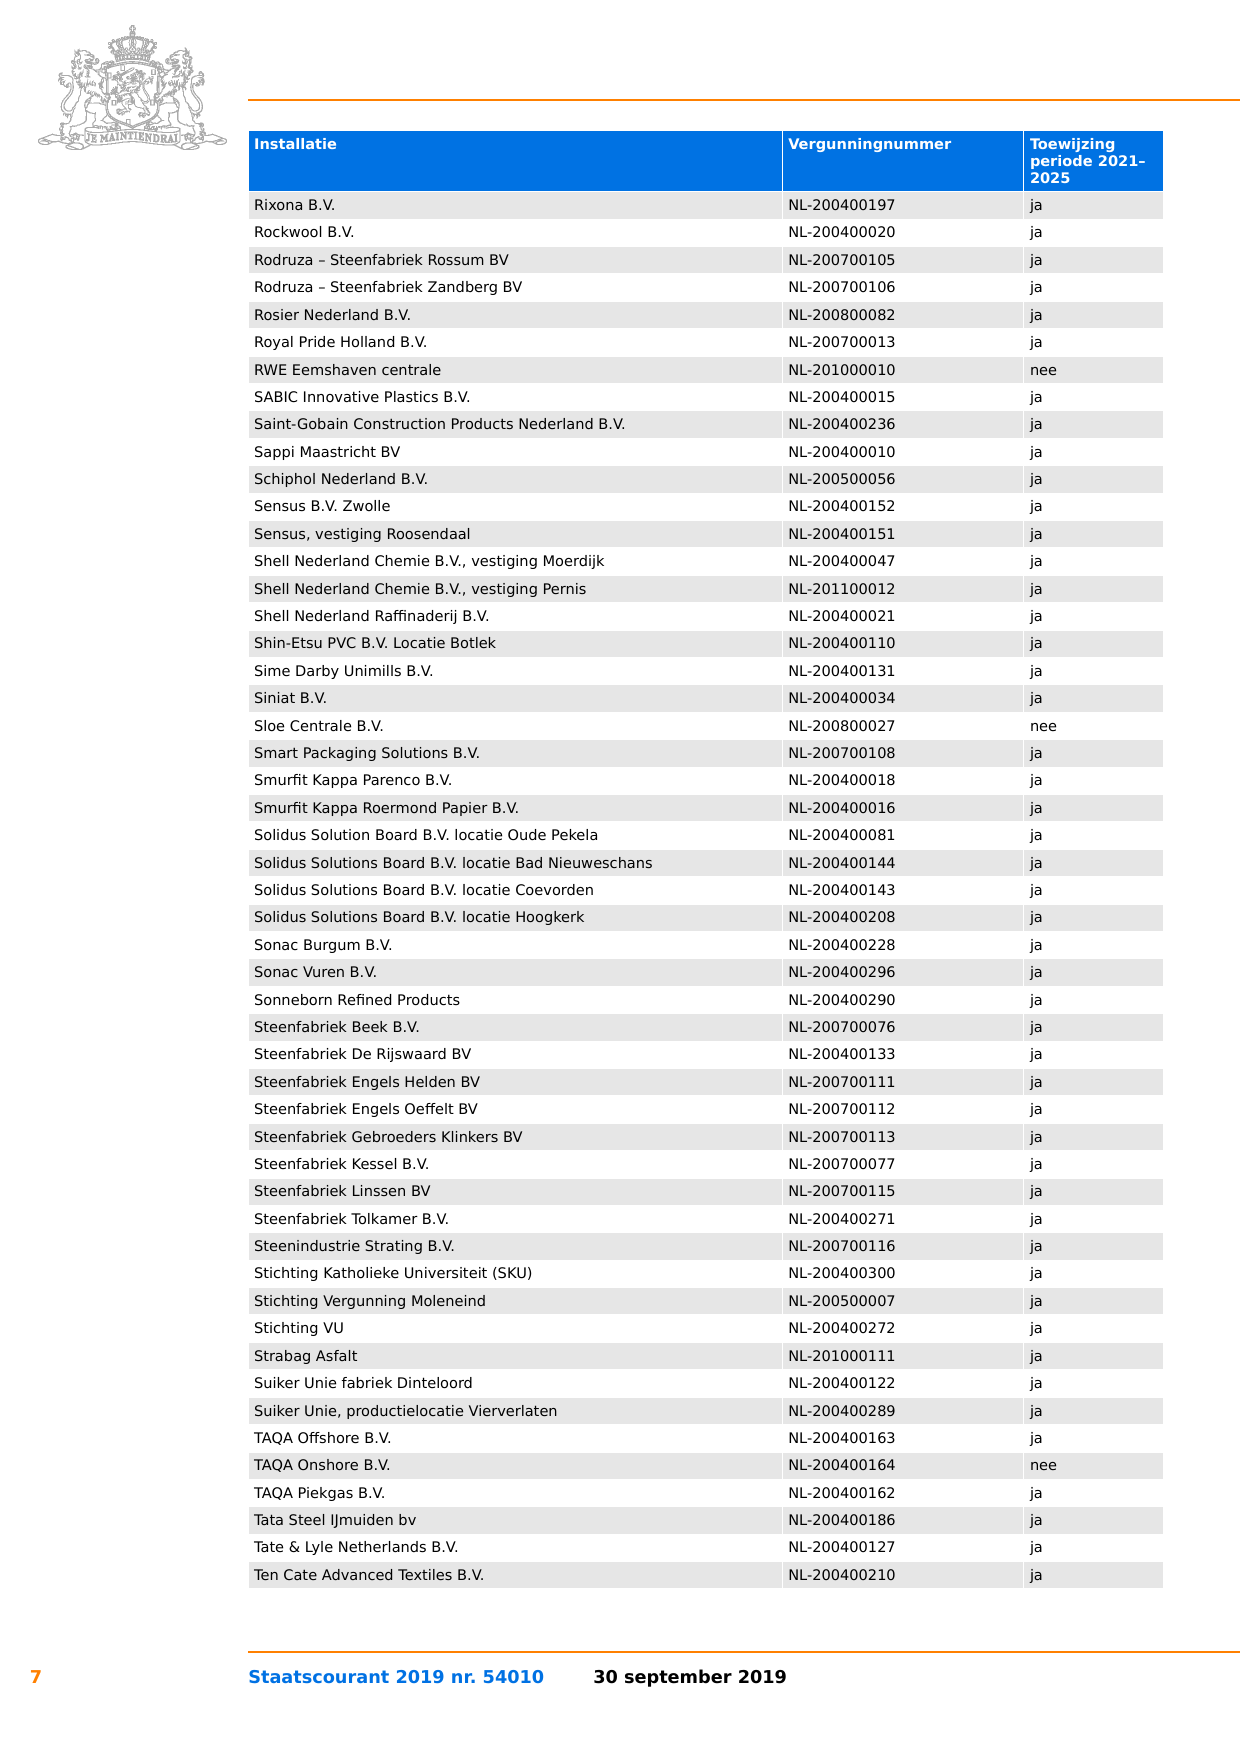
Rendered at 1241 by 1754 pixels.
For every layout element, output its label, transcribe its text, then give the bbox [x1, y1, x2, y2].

table_cell ja [1024, 411, 1163, 438]
table_cell Suiker Unie, productielocatie Vierverlaten [249, 1398, 782, 1424]
table_cell NL-200400010 [783, 439, 1023, 465]
table_cell NL-200400015 [783, 384, 1023, 410]
table_cell ja [1024, 220, 1163, 246]
table_cell Steenfabriek Kessel B.V. [249, 1151, 782, 1177]
table_cell ja [1024, 549, 1163, 575]
table_cell Rockwool B.V. [249, 220, 782, 246]
table_cell ja [1024, 795, 1163, 821]
table_cell NL-200400016 [783, 795, 1023, 821]
table_cell NL-200400186 [783, 1507, 1023, 1534]
table_cell NL-200400271 [783, 1206, 1023, 1232]
table_cell Sloe Centrale B.V. [249, 713, 782, 739]
table_cell NL-200400163 [783, 1425, 1023, 1451]
table_cell Rodruza – Steenfabriek Zandberg BV [249, 275, 782, 301]
table_cell ja [1024, 329, 1163, 356]
table_cell Shell Nederland Chemie B.V., vestiging Moerdijk [249, 549, 782, 575]
table_cell NL-200400208 [783, 905, 1023, 931]
table_cell Smart Packaging Solutions B.V. [249, 740, 782, 767]
table_cell NL-200400131 [783, 658, 1023, 684]
table_cell ja [1024, 1343, 1163, 1369]
table_cell Steenfabriek De Rijswaard BV [249, 1042, 782, 1068]
table_cell NL-200700013 [783, 329, 1023, 356]
table_cell nee [1024, 1453, 1163, 1479]
table_cell NL-200700111 [783, 1069, 1023, 1095]
table_cell ja [1024, 1069, 1163, 1095]
table_cell Schiphol Nederland B.V. [249, 466, 782, 493]
table_cell Stichting Katholieke Universiteit (SKU) [249, 1261, 782, 1287]
table_cell Shell Nederland Chemie B.V., vestiging Pernis [249, 576, 782, 602]
table_cell NL-200400197 [783, 192, 1023, 219]
table_cell Rodruza – Steenfabriek Rossum BV [249, 247, 782, 273]
table_cell NL-201000010 [783, 357, 1023, 383]
table_cell ja [1024, 1096, 1163, 1123]
table_cell ja [1024, 631, 1163, 657]
table_cell Steenfabriek Linssen BV [249, 1179, 782, 1205]
table_cell ja [1024, 1206, 1163, 1232]
table_cell NL-200400143 [783, 877, 1023, 903]
table_cell ja [1024, 823, 1163, 849]
table_cell Saint-Gobain Construction Products Nederland B.V. [249, 411, 782, 438]
table_cell ja [1024, 685, 1163, 712]
table_cell Sonac Vuren B.V. [249, 959, 782, 986]
table_cell NL-200400290 [783, 987, 1023, 1013]
table_cell NL-200700106 [783, 275, 1023, 301]
table_header Installatie [249, 131, 782, 191]
table_cell ja [1024, 1535, 1163, 1561]
table_cell ja [1024, 247, 1163, 273]
table_cell ja [1024, 384, 1163, 410]
table_cell ja [1024, 521, 1163, 547]
table_header Vergunningnummer [783, 131, 1023, 191]
table_cell ja [1024, 1042, 1163, 1068]
table_cell ja [1024, 987, 1163, 1013]
table_cell Steenfabriek Engels Oeffelt BV [249, 1096, 782, 1123]
table_cell NL-200700076 [783, 1014, 1023, 1041]
table_cell NL-200400272 [783, 1316, 1023, 1342]
table_cell Steenfabriek Beek B.V. [249, 1014, 782, 1041]
table_cell ja [1024, 740, 1163, 767]
table_cell Solidus Solutions Board B.V. locatie Hoogkerk [249, 905, 782, 931]
table_cell ja [1024, 1179, 1163, 1205]
picture [38, 25, 227, 150]
table_cell ja [1024, 932, 1163, 958]
table_cell NL-200400164 [783, 1453, 1023, 1479]
table_cell nee [1024, 713, 1163, 739]
table_cell Sonac Burgum B.V. [249, 932, 782, 958]
table_cell ja [1024, 192, 1163, 219]
table_cell ja [1024, 1370, 1163, 1397]
table_cell ja [1024, 1124, 1163, 1150]
table_cell Tata Steel IJmuiden bv [249, 1507, 782, 1534]
table_cell ja [1024, 1288, 1163, 1314]
table_cell NL-200700108 [783, 740, 1023, 767]
table_cell NL-200400127 [783, 1535, 1023, 1561]
table_cell ja [1024, 466, 1163, 493]
table_cell Rixona B.V. [249, 192, 782, 219]
table_cell NL-200700105 [783, 247, 1023, 273]
table_cell NL-200400151 [783, 521, 1023, 547]
table_cell Suiker Unie fabriek Dinteloord [249, 1370, 782, 1397]
table_cell ja [1024, 850, 1163, 876]
table_cell Tate & Lyle Netherlands B.V. [249, 1535, 782, 1561]
table_cell NL-200700113 [783, 1124, 1023, 1150]
table_cell Solidus Solutions Board B.V. locatie Bad Nieuweschans [249, 850, 782, 876]
table_cell NL-200400020 [783, 220, 1023, 246]
table_cell TAQA Onshore B.V. [249, 1453, 782, 1479]
table_cell NL-201000111 [783, 1343, 1023, 1369]
table_cell NL-200400047 [783, 549, 1023, 575]
table_cell NL-200400210 [783, 1562, 1023, 1588]
table_cell ja [1024, 959, 1163, 986]
table_cell ja [1024, 1425, 1163, 1451]
table_cell Smurfit Kappa Roermond Papier B.V. [249, 795, 782, 821]
table_cell TAQA Piekgas B.V. [249, 1480, 782, 1506]
table_cell Steenfabriek Engels Helden BV [249, 1069, 782, 1095]
table_cell Solidus Solutions Board B.V. locatie Coevorden [249, 877, 782, 903]
table_cell TAQA Offshore B.V. [249, 1425, 782, 1451]
table_cell Royal Pride Holland B.V. [249, 329, 782, 356]
table_cell Rosier Nederland B.V. [249, 302, 782, 328]
table_cell ja [1024, 1261, 1163, 1287]
table_cell ja [1024, 1014, 1163, 1041]
table_cell Steenfabriek Gebroeders Klinkers BV [249, 1124, 782, 1150]
table_cell Strabag Asfalt [249, 1343, 782, 1369]
table_cell Sappi Maastricht BV [249, 439, 782, 465]
table_cell Sensus, vestiging Roosendaal [249, 521, 782, 547]
table_cell ja [1024, 603, 1163, 629]
table_cell ja [1024, 905, 1163, 931]
table_cell NL-200400081 [783, 823, 1023, 849]
table_cell Siniat B.V. [249, 685, 782, 712]
table_cell Shell Nederland Raffinaderij B.V. [249, 603, 782, 629]
table_cell NL-200800082 [783, 302, 1023, 328]
table_cell Steenindustrie Strating B.V. [249, 1233, 782, 1260]
table_cell NL-200500056 [783, 466, 1023, 493]
table_cell ja [1024, 439, 1163, 465]
table_cell NL-200400300 [783, 1261, 1023, 1287]
table_cell Shin-Etsu PVC B.V. Locatie Botlek [249, 631, 782, 657]
table_cell NL-200500007 [783, 1288, 1023, 1314]
table_cell NL-200400228 [783, 932, 1023, 958]
table_cell NL-200700112 [783, 1096, 1023, 1123]
table_cell ja [1024, 1233, 1163, 1260]
table_cell NL-200400144 [783, 850, 1023, 876]
table_cell nee [1024, 357, 1163, 383]
table_cell Stichting Vergunning Moleneind [249, 1288, 782, 1314]
table_cell RWE Eemshaven centrale [249, 357, 782, 383]
table_cell Steenfabriek Tolkamer B.V. [249, 1206, 782, 1232]
table_cell ja [1024, 1507, 1163, 1534]
table_header Toewijzing periode 2021–2025 [1024, 131, 1163, 191]
table_cell NL-200700077 [783, 1151, 1023, 1177]
table_cell ja [1024, 494, 1163, 520]
table_cell ja [1024, 1398, 1163, 1424]
table_cell Sonneborn Refined Products [249, 987, 782, 1013]
table_cell NL-200400110 [783, 631, 1023, 657]
table_cell Ten Cate Advanced Textiles B.V. [249, 1562, 782, 1588]
table_cell ja [1024, 658, 1163, 684]
table_cell ja [1024, 1562, 1163, 1588]
table_cell Stichting VU [249, 1316, 782, 1342]
table_cell NL-200400152 [783, 494, 1023, 520]
table_cell ja [1024, 1480, 1163, 1506]
table_cell NL-200400236 [783, 411, 1023, 438]
table_cell NL-201100012 [783, 576, 1023, 602]
table_cell Smurfit Kappa Parenco B.V. [249, 768, 782, 794]
table_cell ja [1024, 275, 1163, 301]
table_cell NL-200400289 [783, 1398, 1023, 1424]
table_cell Sensus B.V. Zwolle [249, 494, 782, 520]
table_cell ja [1024, 877, 1163, 903]
table_cell Solidus Solution Board B.V. locatie Oude Pekela [249, 823, 782, 849]
table_cell ja [1024, 576, 1163, 602]
table_cell NL-200700116 [783, 1233, 1023, 1260]
table_cell NL-200700115 [783, 1179, 1023, 1205]
table_cell ja [1024, 1151, 1163, 1177]
table_cell NL-200400162 [783, 1480, 1023, 1506]
table_cell SABIC Innovative Plastics B.V. [249, 384, 782, 410]
table_cell NL-200400021 [783, 603, 1023, 629]
table_cell NL-200400034 [783, 685, 1023, 712]
table_cell NL-200400296 [783, 959, 1023, 986]
table_cell ja [1024, 1316, 1163, 1342]
table_cell NL-200400018 [783, 768, 1023, 794]
table_cell ja [1024, 768, 1163, 794]
table_cell NL-200400122 [783, 1370, 1023, 1397]
table_cell Sime Darby Unimills B.V. [249, 658, 782, 684]
table_cell NL-200400133 [783, 1042, 1023, 1068]
table_cell NL-200800027 [783, 713, 1023, 739]
table_cell ja [1024, 302, 1163, 328]
